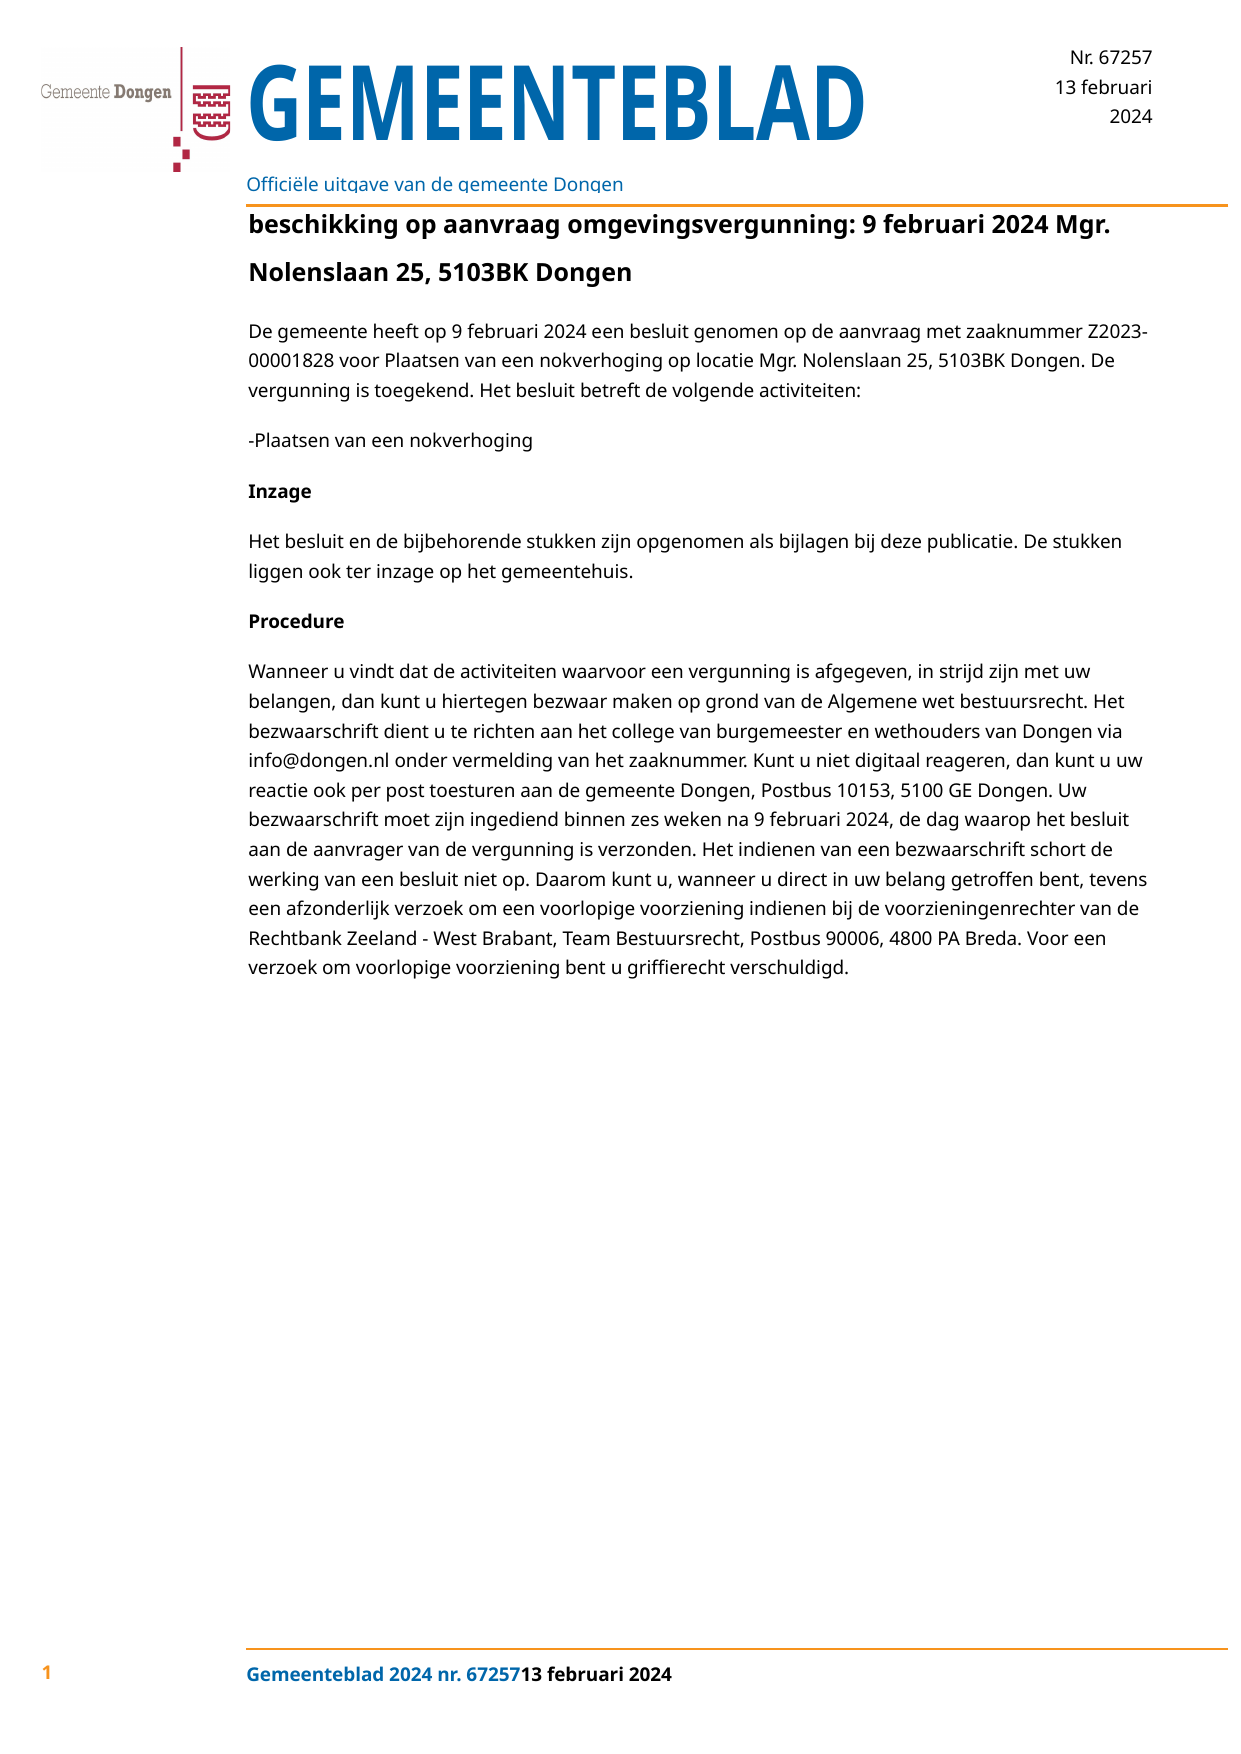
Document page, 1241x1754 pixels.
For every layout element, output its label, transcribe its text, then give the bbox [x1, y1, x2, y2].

text De gemeente heeft op 9 februari 2024 een besluit genomen op de aanvraag met zaaknummer Z2023-00001828 voor Plaatsen van een nokverhoging op locatie Mgr. Nolenslaan 25, 5103BK Dongen. De vergunning is toegekend. Het besluit betreft de volgende activiteiten: [248, 318, 1152, 403]
text Inzage [248, 478, 1152, 504]
text Wanneer u vindt dat de activiteiten waarvoor een vergunning is afgegeven, in strijd zijn met uw belangen, dan kunt u hiertegen bezwaar maken op grond van de Algemene wet bestuursrecht. Het bezwaarschrift dient u te richten aan het college van burgemeester en wethouders van Dongen via info@dongen.nl onder vermelding van het zaaknummer. Kunt u niet digitaal reageren, dan kunt u uw reactie ook per post toesturen aan de gemeente Dongen, Postbus 10153, 5100 GE Dongen. Uw bezwaarschrift moet zijn ingediend binnen zes weken na 9 februari 2024, de dag waarop het besluit aan de aanvrager van de vergunning is verzonden. Het indienen van een bezwaarschrift schort de werking van een besluit niet op. Daarom kunt u, wanneer u direct in uw belang getroffen bent, tevens een afzonderlijk verzoek om een voorlopige voorziening indienen bij de voorzieningenrechter van de Rechtbank Zeeland - West Brabant, Team Bestuursrecht, Postbus 90006, 4800 PA Breda. Voor een verzoek om voorlopige voorziening bent u griffierecht verschuldigd. [248, 659, 1152, 980]
text beschikking op aanvraag omgevingsvergunning: 9 februari 2024 Mgr. Nolenslaan 25, 5103BK Dongen [248, 207, 1152, 288]
text Procedure [248, 608, 1152, 634]
text Het besluit en de bijbehorende stukken zijn opgenomen als bijlagen bij deze publicatie. De stukken liggen ook ter inzage op het gemeentehuis. [248, 528, 1152, 584]
text -Plaatsen van een nokverhoging [248, 427, 1152, 453]
picture [41, 47, 231, 172]
